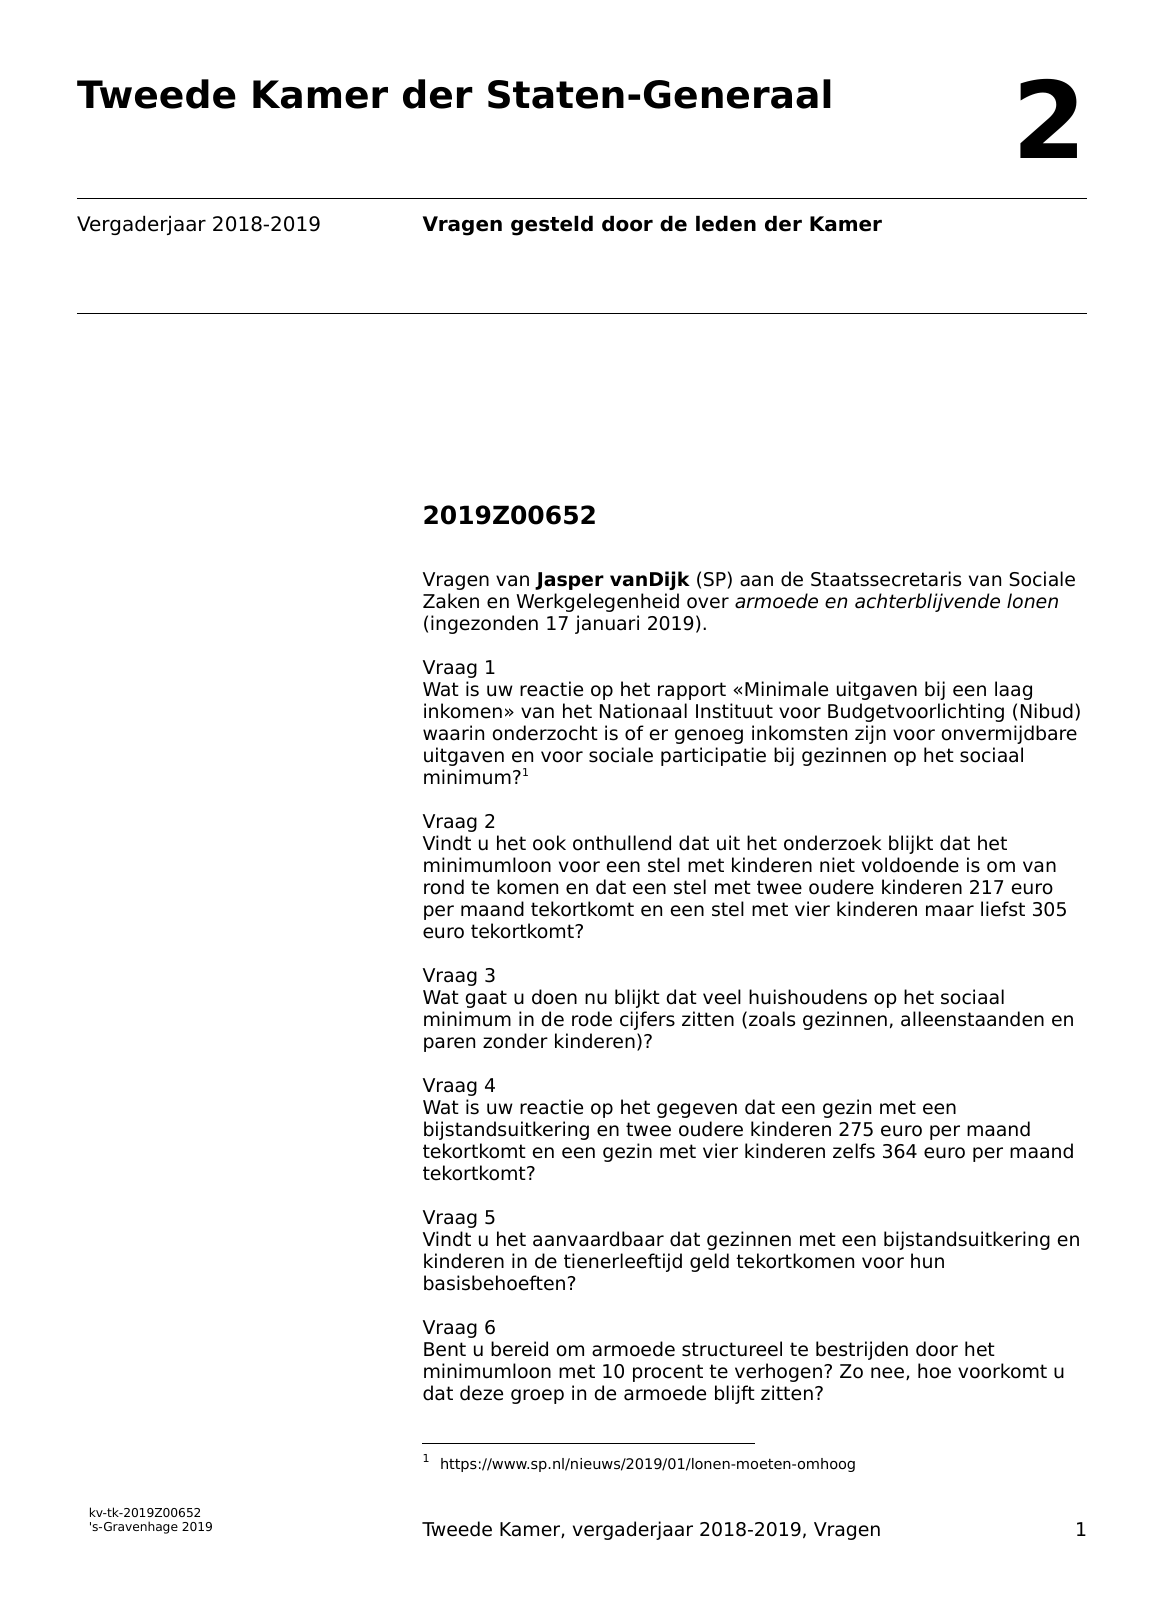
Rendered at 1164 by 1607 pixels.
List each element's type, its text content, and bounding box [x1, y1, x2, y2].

text Vraag 6 [422, 1317, 1087, 1339]
text Wat is uw reactie op het gegeven dat een gezin met een bijstandsuitkering en twee oudere kinderen 275 euro per maand tekortkomt en een gezin met vier kinderen zelfs 364 euro per maand tekortkomt? [422, 1097, 1087, 1185]
text Vragen van Jasper vanDijk (SP) aan de Staatssecretaris van Sociale Zaken en Werkgelegenheid over armoede en achterblijvende lonen (ingezonden 17 januari 2019). [422, 569, 1087, 635]
table_header Tweede Kamer der Staten-Generaal [77, 59, 886, 198]
text Vraag 2 [422, 811, 1087, 833]
text 's-Gravenhage 2019 [88, 1520, 323, 1534]
table_cell Vragen gesteld door de leden der Kamer [422, 199, 1087, 313]
text kv-tk-2019Z00652 [88, 1506, 323, 1520]
text https://www.sp.nl/nieuws/2019/01/lonen-moeten-omhoog [422, 1452, 1087, 1474]
text Wat gaat u doen nu blijkt dat veel huishoudens op het sociaal minimum in de rode cijfers zitten (zoals gezinnen, alleenstaanden en paren zonder kinderen)? [422, 987, 1087, 1053]
text Bent u bereid om armoede structureel te bestrijden door het minimumloon met 10 procent te verhogen? Zo nee, hoe voorkomt u dat deze groep in de armoede blijft zitten? [422, 1339, 1087, 1405]
text Wat is uw reactie op het rapport «Minimale uitgaven bij een laag inkomen» van het Nationaal Instituut voor Budgetvoorlichting (Nibud) waarin onderzocht is of er genoeg inkomsten zijn voor onvermijdbare uitgaven en voor sociale participatie bij gezinnen op het sociaal minimum? [422, 679, 1087, 789]
table_header 2 [886, 59, 1087, 198]
text Vraag 5 [422, 1207, 1087, 1229]
text Vraag 3 [422, 965, 1087, 987]
text 2019Z00652 [422, 501, 1087, 531]
text Vindt u het ook onthullend dat uit het onderzoek blijkt dat het minimumloon voor een stel met kinderen niet voldoende is om van rond te komen en dat een stel met twee oudere kinderen 217 euro per maand tekortkomt en een stel met vier kinderen maar liefst 305 euro tekortkomt? [422, 833, 1087, 943]
table_cell Vergaderjaar 2018-2019 [77, 199, 422, 313]
text Vraag 4 [422, 1075, 1087, 1097]
text Vraag 1 [422, 657, 1087, 679]
text Vindt u het aanvaardbaar dat gezinnen met een bijstandsuitkering en kinderen in de tienerleeftijd geld tekortkomen voor hun basisbehoeften? [422, 1229, 1087, 1295]
